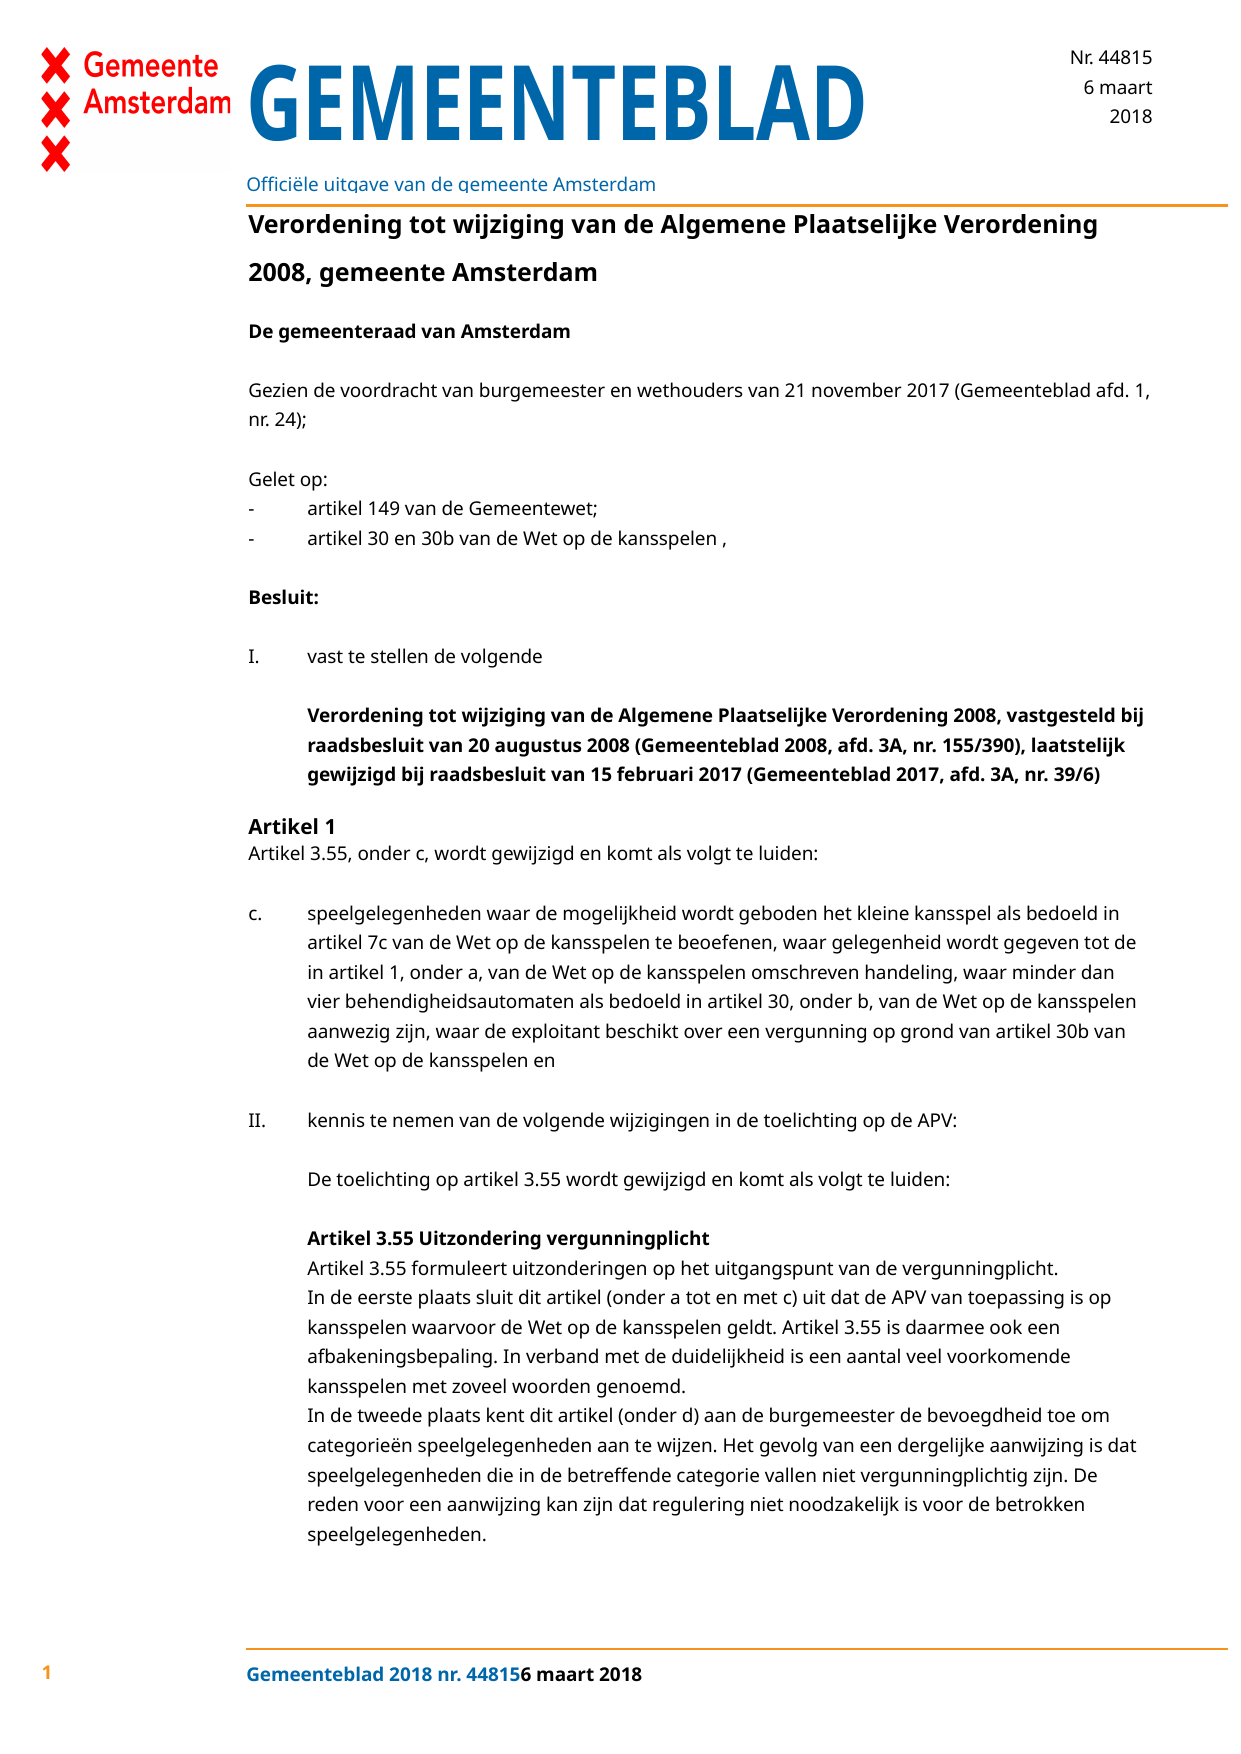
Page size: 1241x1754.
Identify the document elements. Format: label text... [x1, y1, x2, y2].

list artikel 149 van de Gemeentewet; [248, 495, 1152, 521]
text Gelet op: [248, 466, 1152, 492]
list In de tweede plaats kent dit artikel (onder d) aan de burgemeester de bevoegdheid toe om categorieën speelgelegenheden aan te wijzen. Het gevolg van een dergelijke aanwijzing is dat speelgelegenheden die in de betreffende categorie vallen niet vergunningplichtig zijn. De reden voor een aanwijzing kan zijn dat regulering niet noodzakelijk is voor de betrokken speelgelegenheden. [248, 1403, 1152, 1547]
list speelgelegenheden waar de mogelijkheid wordt geboden het kleine kansspel als bedoeld in artikel 7c van de Wet op de kansspelen te beoefenen, waar gelegenheid wordt gegeven tot de in artikel 1, onder a, van de Wet op de kansspelen omschreven handeling, waar minder dan vier behendigheidsautomaten als bedoeld in artikel 30, onder b, van de Wet op de kansspelen aanwezig zijn, waar de exploitant beschikt over een vergunning op grond van artikel 30b van de Wet op de kansspelen en [248, 900, 1152, 1073]
list Verordening tot wijziging van de Algemene Plaatselijke Verordening 2008, vastgesteld bij raadsbesluit van 20 augustus 2008 (Gemeenteblad 2008, afd. 3A, nr. 155/390), laatstelijk gewijzigd bij raadsbesluit van 15 februari 2017 (Gemeenteblad 2017, afd. 3A, nr. 39/6) [248, 702, 1152, 787]
list De toelichting op artikel 3.55 wordt gewijzigd en komt als volgt te luiden: [248, 1166, 1152, 1192]
text Verordening tot wijziging van de Algemene Plaatselijke Verordening 2008, gemeente Amsterdam [248, 207, 1152, 288]
picture [41, 47, 231, 172]
list In de eerste plaats sluit dit artikel (onder a tot en met c) uit dat de APV van toepassing is op kansspelen waarvoor de Wet op de kansspelen geldt. Artikel 3.55 is daarmee ook een afbakeningsbepaling. In verband met de duidelijkheid is een aantal veel voorkomende kansspelen met zoveel woorden genoemd. [248, 1284, 1152, 1399]
text Artikel 1 [248, 812, 1152, 841]
text De gemeenteraad van Amsterdam [248, 318, 1152, 344]
text Besluit: [248, 584, 1152, 610]
text Artikel 3.55, onder c, wordt gewijzigd en komt als volgt te luiden: [248, 841, 1152, 866]
list vast te stellen de volgende [248, 643, 1152, 669]
list artikel 30 en 30b van de Wet op de kansspelen , [248, 525, 1152, 551]
list Artikel 3.55 Uitzondering vergunningplicht [248, 1225, 1152, 1251]
text Gezien de voordracht van burgemeester en wethouders van 21 november 2017 (Gemeenteblad afd. 1, nr. 24); [248, 377, 1152, 432]
list kennis te nemen van de volgende wijzigingen in de toelichting op de APV: [248, 1107, 1152, 1132]
list Artikel 3.55 formuleert uitzonderingen op het uitgangspunt van de vergunningplicht. [248, 1255, 1152, 1280]
